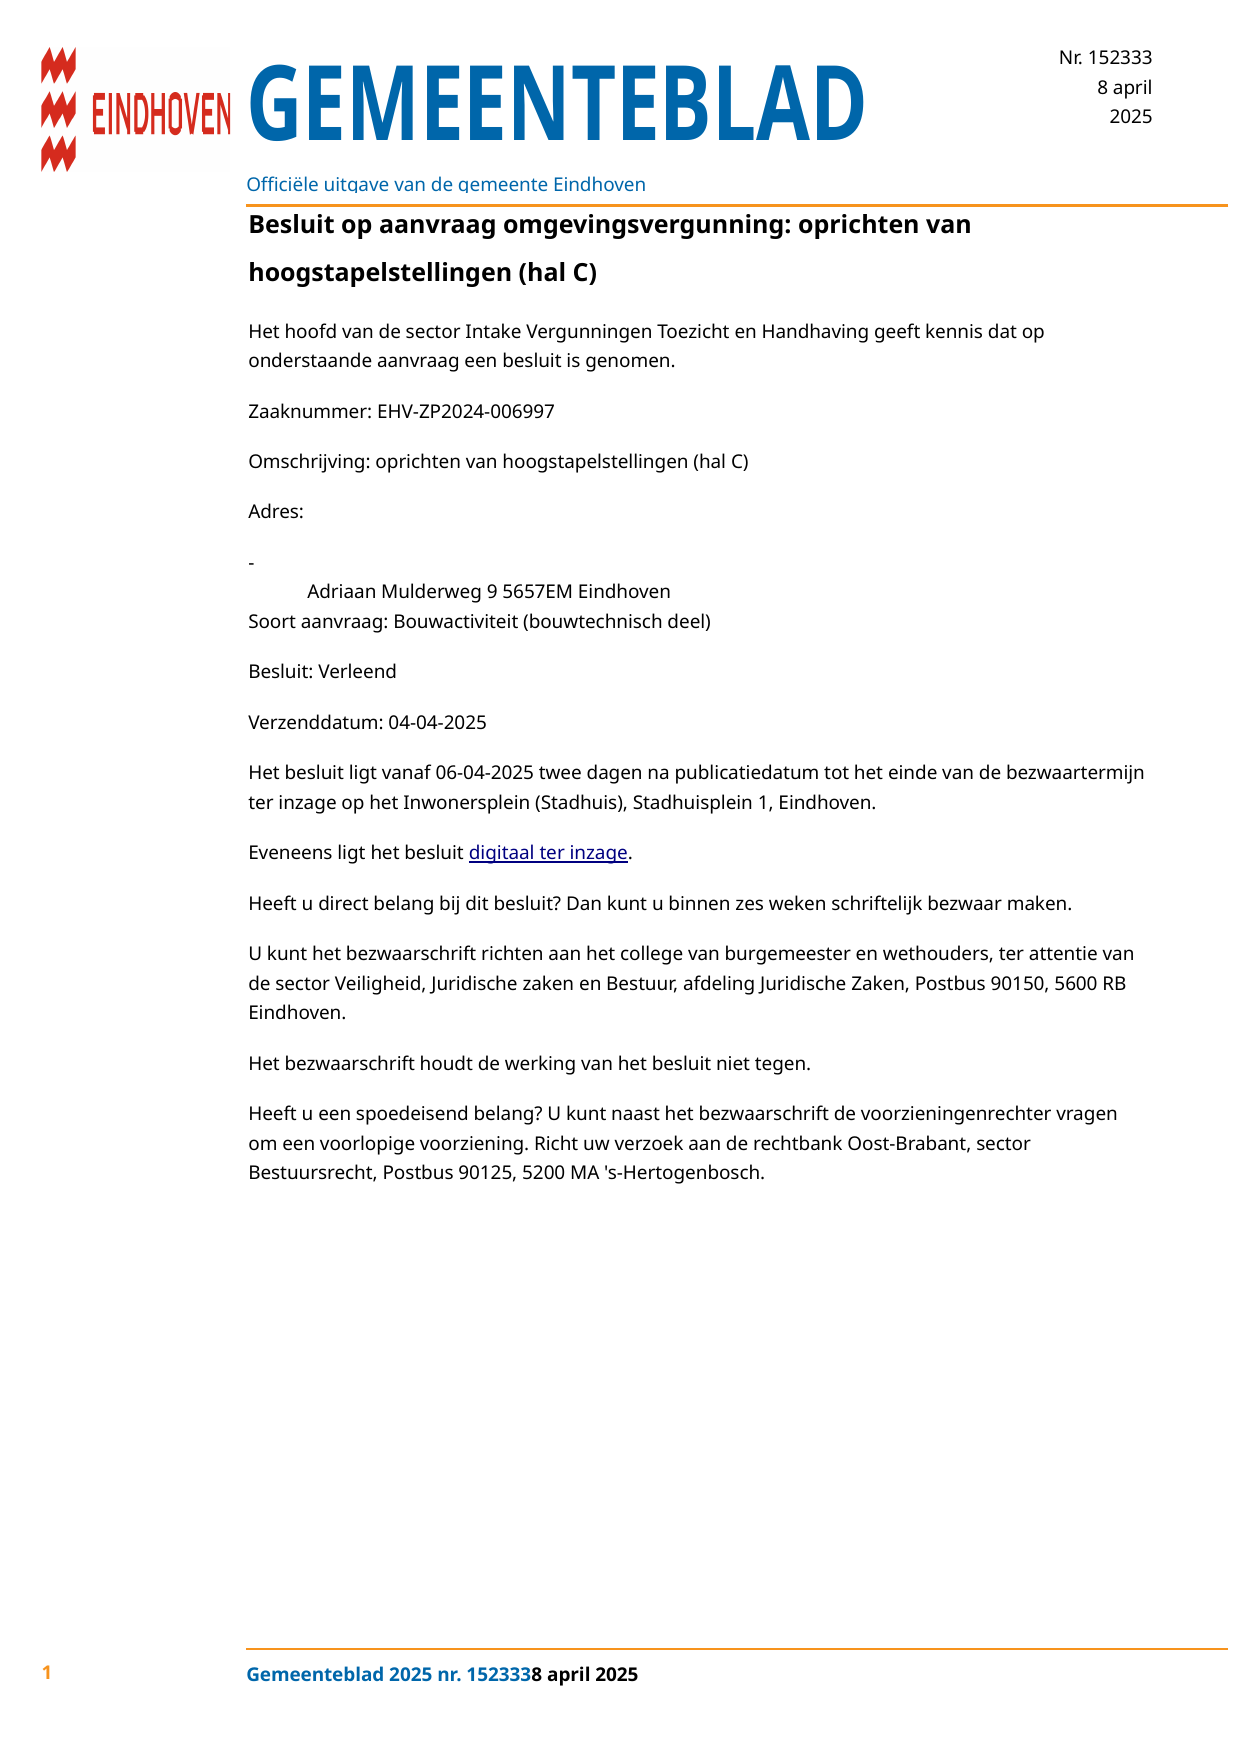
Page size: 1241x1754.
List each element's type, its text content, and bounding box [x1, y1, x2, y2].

picture [41, 47, 231, 172]
text Zaaknummer: EHV-ZP2024-006997 [248, 398, 1152, 424]
text Het hoofd van de sector Intake Vergunningen Toezicht en Handhaving geeft kennis dat op onderstaande aanvraag een besluit is genomen. [248, 318, 1152, 373]
text Heeft u een spoedeisend belang? U kunt naast het bezwaarschrift de voorzieningenrechter vragen om een voorlopige voorziening. Richt uw verzoek aan de rechtbank Oost-Brabant, sector Bestuursrecht, Postbus 90125, 5200 MA 's-Hertogenbosch. [248, 1100, 1152, 1185]
list Adriaan Mulderweg 9 5657EM Eindhoven [248, 579, 1152, 604]
text Omschrijving: oprichten van hoogstapelstellingen (hal C) [248, 448, 1152, 474]
text Eveneens ligt het besluit digitaal ter inzage. [248, 839, 1152, 865]
text Adres: [248, 499, 1152, 524]
text Besluit: Verleend [248, 659, 1152, 684]
text Het bezwaarschrift houdt de werking van het besluit niet tegen. [248, 1050, 1152, 1076]
text Verzenddatum: 04-04-2025 [248, 709, 1152, 735]
text Het besluit ligt vanaf 06-04-2025 twee dagen na publicatiedatum tot het einde van de bezwaartermijn ter inzage op het Inwonersplein (Stadhuis), Stadhuisplein 1, Eindhoven. [248, 759, 1152, 815]
text U kunt het bezwaarschrift richten aan het college van burgemeester en wethouders, ter attentie van de sector Veiligheid, Juridische zaken en Bestuur, afdeling Juridische Zaken, Postbus 90150, 5600 RB Eindhoven. [248, 940, 1152, 1025]
text Soort aanvraag: Bouwactiviteit (bouwtechnisch deel) [248, 608, 1152, 634]
text Heeft u direct belang bij dit besluit? Dan kunt u binnen zes weken schriftelijk bezwaar maken. [248, 890, 1152, 916]
text Besluit op aanvraag omgevingsvergunning: oprichten van hoogstapelstellingen (hal C) [248, 207, 1152, 288]
